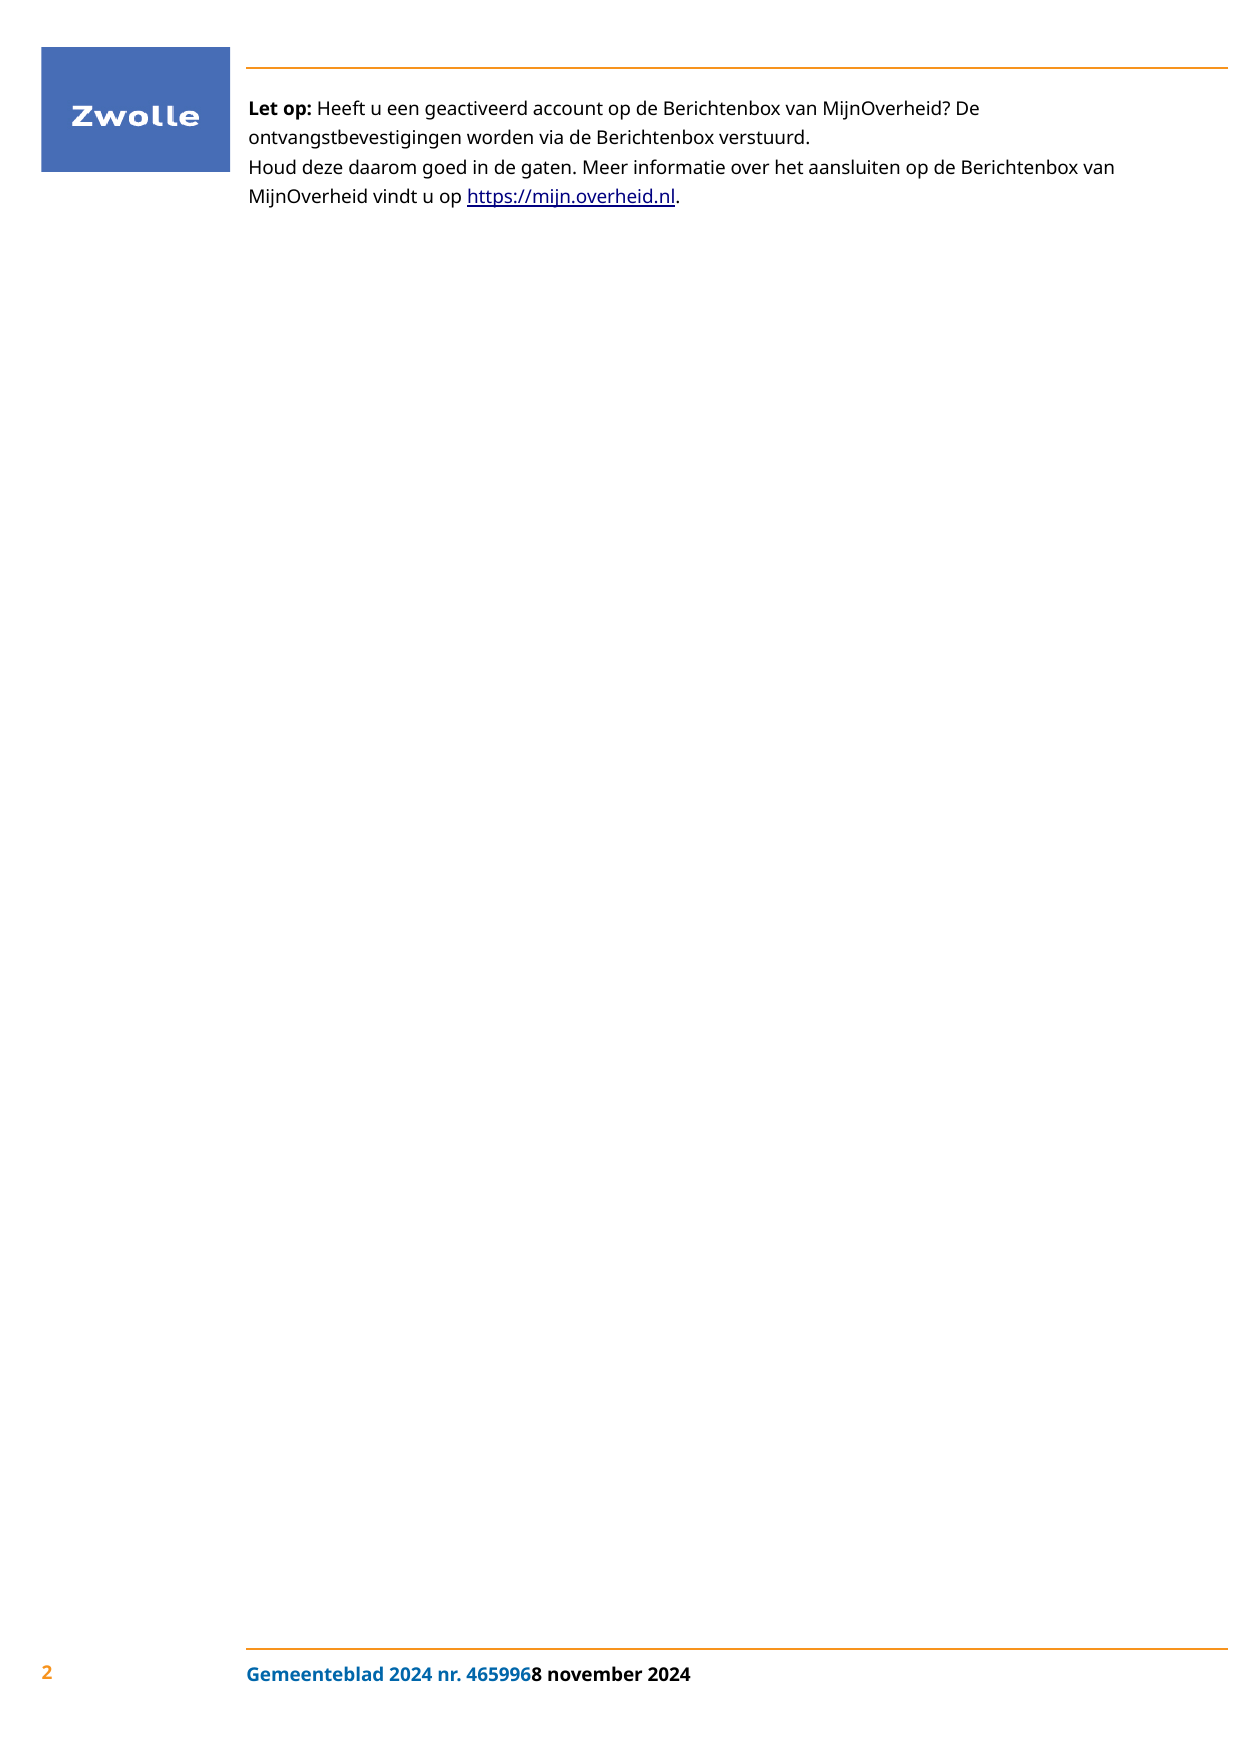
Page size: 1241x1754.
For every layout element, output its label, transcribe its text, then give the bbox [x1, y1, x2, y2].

picture [41, 47, 231, 172]
text Houd deze daarom goed in de gaten. Meer informatie over het aansluiten op de Berichtenbox van MijnOverheid vindt u op https://mijn.overheid.nl. [248, 154, 1152, 209]
text Let op: Heeft u een geactiveerd account op de Berichtenbox van MijnOverheid? De ontvangstbevestigingen worden via de Berichtenbox verstuurd. [248, 95, 1152, 150]
